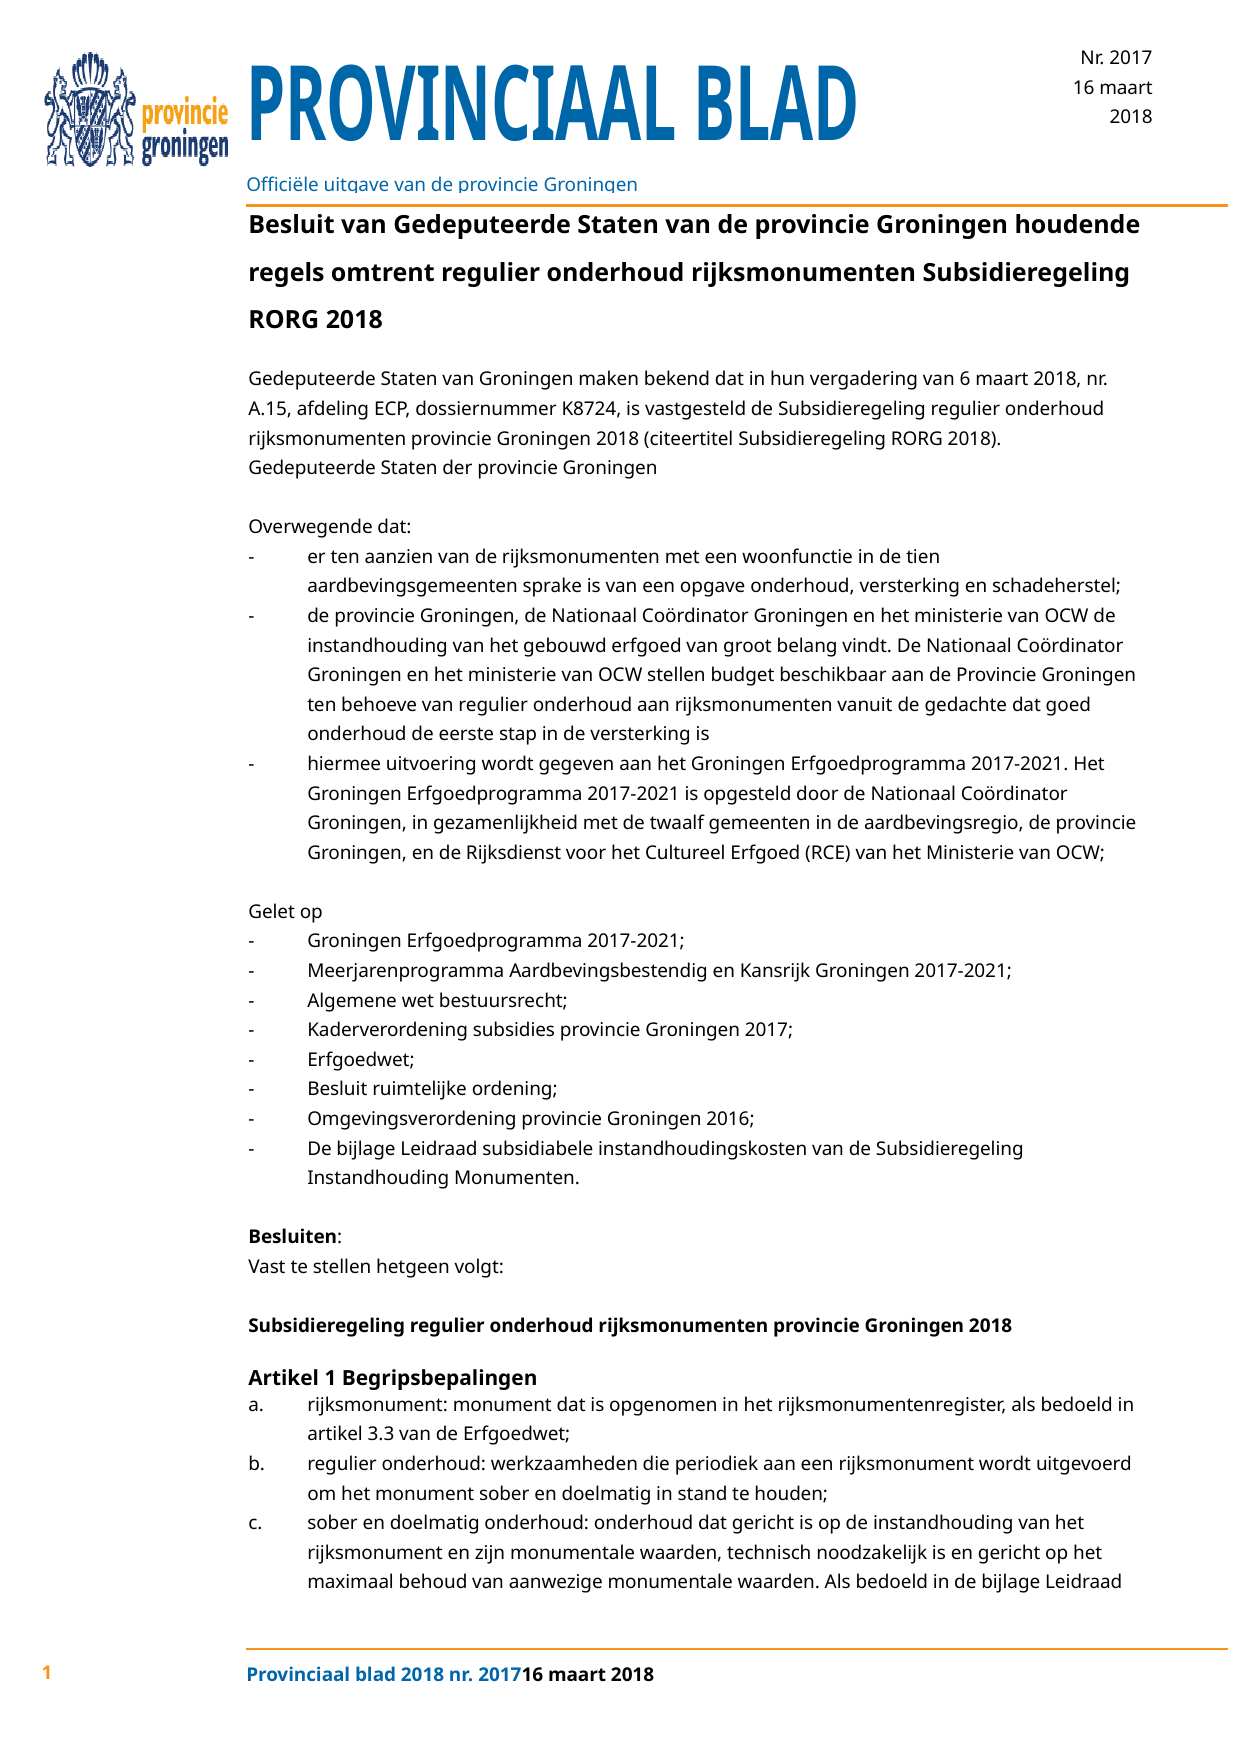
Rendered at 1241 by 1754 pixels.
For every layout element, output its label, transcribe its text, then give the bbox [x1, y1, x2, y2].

text Besluit van Gedeputeerde Staten van de provincie Groningen houdende regels omtrent regulier onderhoud rijksmonumenten Subsidieregeling RORG 2018 [248, 207, 1152, 336]
list regulier onderhoud: werkzaamheden die periodiek aan een rijksmonument wordt uitgevoerd om het monument sober en doelmatig in stand te houden; [248, 1450, 1152, 1506]
text Gelet op [248, 898, 1152, 924]
list er ten aanzien van de rijksmonumenten met een woonfunctie in de tien aardbevingsgemeenten sprake is van een opgave onderhoud, versterking en schadeherstel; [248, 543, 1152, 598]
list Kaderverordening subsidies provincie Groningen 2017; [248, 1016, 1152, 1042]
picture [41, 47, 231, 172]
list Besluit ruimtelijke ordening; [248, 1076, 1152, 1101]
list de provincie Groningen, de Nationaal Coördinator Groningen en het ministerie van OCW de instandhouding van het gebouwd erfgoed van groot belang vindt. De Nationaal Coördinator Groningen en het ministerie van OCW stellen budget beschikbaar aan de Provincie Groningen ten behoeve van regulier onderhoud aan rijksmonumenten vanuit de gedachte dat goed onderhoud de eerste stap in de versterking is [248, 602, 1152, 746]
text Gedeputeerde Staten van Groningen maken bekend dat in hun vergadering van 6 maart 2018, nr. A.15, afdeling ECP, dossiernummer K8724, is vastgesteld de Subsidieregeling regulier onderhoud rijksmonumenten provincie Groningen 2018 (citeertitel Subsidieregeling RORG 2018). [248, 366, 1152, 450]
list Erfgoedwet; [248, 1046, 1152, 1072]
list hiermee uitvoering wordt gegeven aan het Groningen Erfgoedprogramma 2017-2021. Het Groningen Erfgoedprogramma 2017-2021 is opgesteld door de Nationaal Coördinator Groningen, in gezamenlijkheid met de twaalf gemeenten in de aardbevingsregio, de provincie Groningen, en de Rijksdienst voor het Cultureel Erfgoed (RCE) van het Ministerie van OCW; [248, 750, 1152, 864]
text Gedeputeerde Staten der provincie Groningen [248, 454, 1152, 480]
text Vast te stellen hetgeen volgt: [248, 1253, 1152, 1279]
text Artikel 1 Begripsbepalingen [248, 1363, 1152, 1391]
list rijksmonument: monument dat is opgenomen in het rijksmonumentenregister, als bedoeld in artikel 3.3 van de Erfgoedwet; [248, 1391, 1152, 1446]
list Algemene wet bestuursrecht; [248, 987, 1152, 1012]
list sober en doelmatig onderhoud: onderhoud dat gericht is op de instandhouding van het rijksmonument en zijn monumentale waarden, technisch noodzakelijk is en gericht op het maximaal behoud van aanwezige monumentale waarden. Als bedoeld in de bijlage Leidraad [248, 1509, 1152, 1594]
text Besluiten: [248, 1223, 1152, 1249]
list Groningen Erfgoedprogramma 2017-2021; [248, 928, 1152, 953]
text Subsidieregeling regulier onderhoud rijksmonumenten provincie Groningen 2018 [248, 1312, 1152, 1338]
list Meerjarenprogramma Aardbevingsbestendig en Kansrijk Groningen 2017-2021; [248, 957, 1152, 983]
list De bijlage Leidraad subsidiabele instandhoudingskosten van de Subsidieregeling Instandhouding Monumenten. [248, 1135, 1152, 1190]
list Omgevingsverordening provincie Groningen 2016; [248, 1105, 1152, 1131]
text Overwegende dat: [248, 513, 1152, 539]
